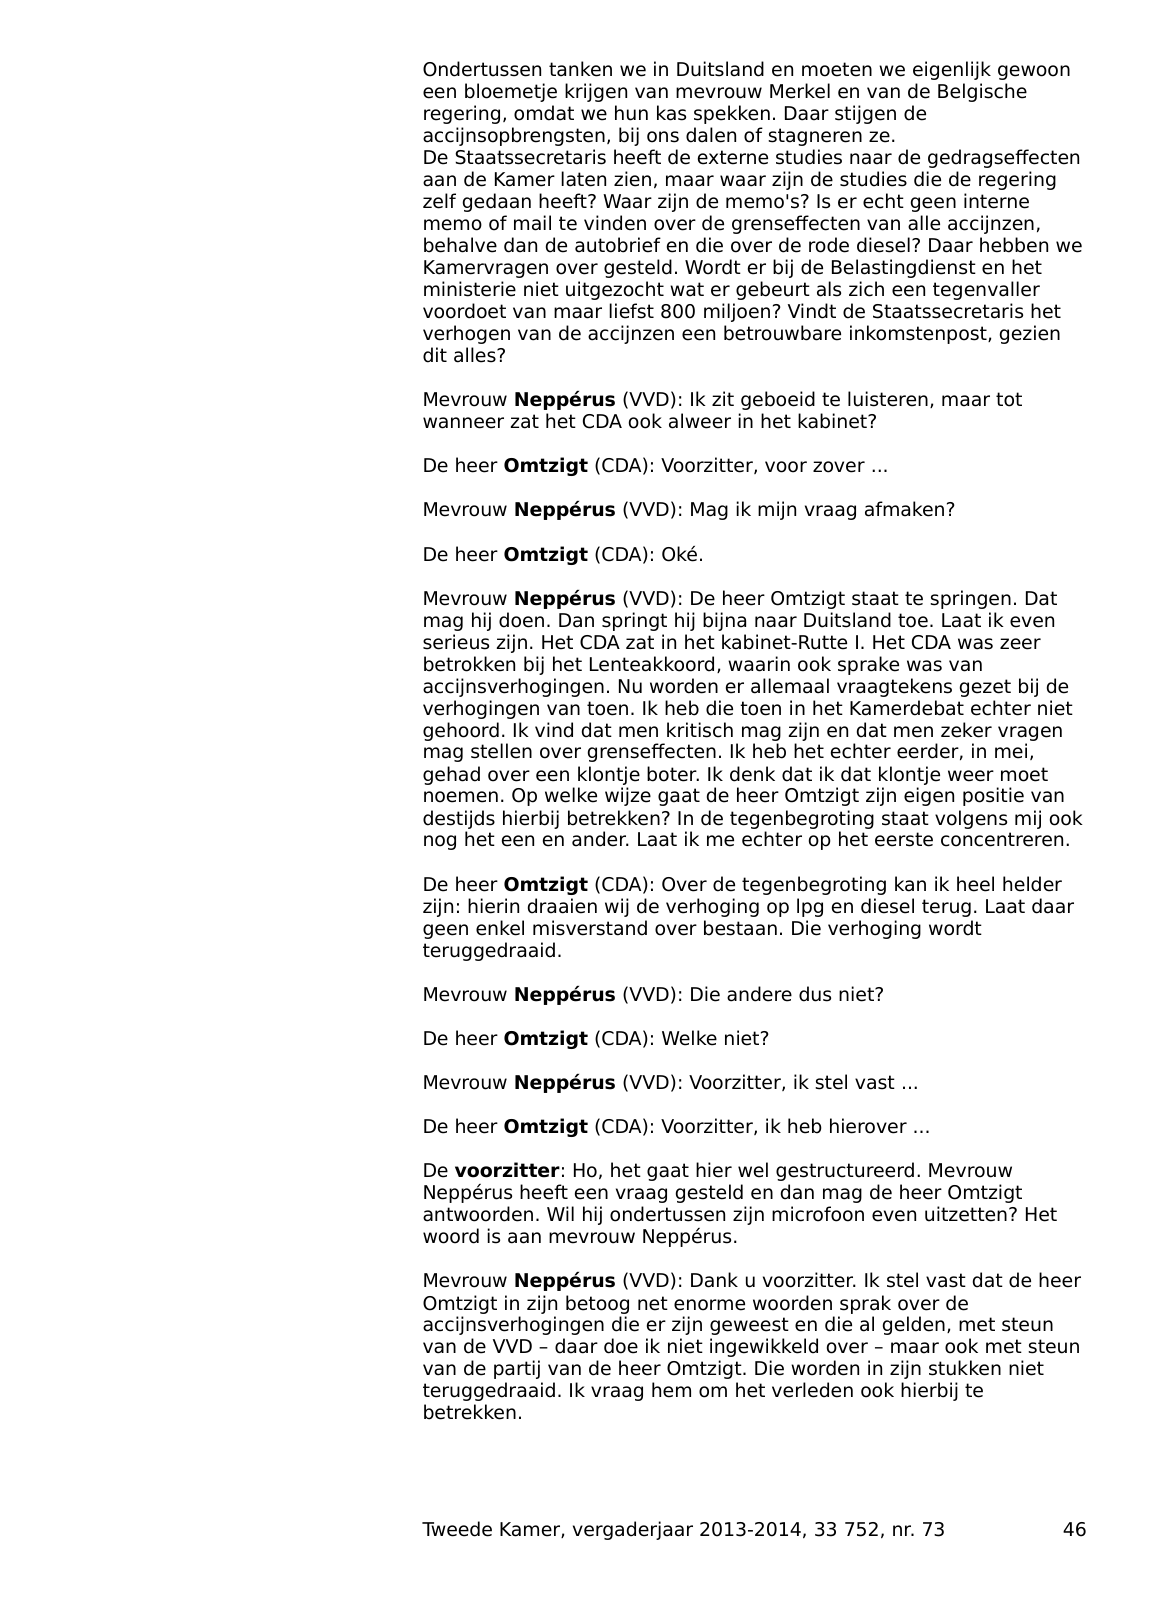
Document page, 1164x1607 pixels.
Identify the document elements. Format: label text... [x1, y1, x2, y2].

text Mevrouw Neppérus (VVD): Die andere dus niet? [422, 984, 1087, 1006]
text De Staatssecretaris heeft de externe studies naar de gedragseffecten aan de Kamer laten zien, maar waar zijn de studies die de regering zelf gedaan heeft? Waar zijn de memo's? Is er echt geen interne memo of mail te vinden over de grenseffecten van alle accijnzen, behalve dan de autobrief en die over de rode diesel? Daar hebben we Kamervragen over gesteld. Wordt er bij de Belastingdienst en het ministerie niet uitgezocht wat er gebeurt als zich een tegenvaller voordoet van maar liefst 800 miljoen? Vindt de Staatssecretaris het verhogen van de accijnzen een betrouwbare inkomstenpost, gezien dit alles? [422, 147, 1087, 367]
text De heer Omtzigt (CDA): Voorzitter, ik heb hierover ... [422, 1116, 1087, 1138]
text De heer Omtzigt (CDA): Oké. [422, 543, 1087, 565]
text Mevrouw Neppérus (VVD): Ik zit geboeid te luisteren, maar tot wanneer zat het CDA ook alweer in het kabinet? [422, 389, 1087, 433]
text Mevrouw Neppérus (VVD): Voorzitter, ik stel vast ... [422, 1072, 1087, 1094]
text De heer Omtzigt (CDA): Voorzitter, voor zover ... [422, 455, 1087, 477]
text Mevrouw Neppérus (VVD): Mag ik mijn vraag afmaken? [422, 499, 1087, 521]
text Ondertussen tanken we in Duitsland en moeten we eigenlijk gewoon een bloemetje krijgen van mevrouw Merkel en van de Belgische regering, omdat we hun kas spekken. Daar stijgen de accijnsopbrengsten, bij ons dalen of stagneren ze. [422, 59, 1087, 147]
text De heer Omtzigt (CDA): Over de tegenbegroting kan ik heel helder zijn: hierin draaien wij de verhoging op lpg en diesel terug. Laat daar geen enkel misverstand over bestaan. Die verhoging wordt teruggedraaid. [422, 873, 1087, 961]
text De voorzitter: Ho, het gaat hier wel gestructureerd. Mevrouw Neppérus heeft een vraag gesteld en dan mag de heer Omtzigt antwoorden. Wil hij ondertussen zijn microfoon even uitzetten? Het woord is aan mevrouw Neppérus. [422, 1160, 1087, 1248]
text De heer Omtzigt (CDA): Welke niet? [422, 1028, 1087, 1050]
text Mevrouw Neppérus (VVD): De heer Omtzigt staat te springen. Dat mag hij doen. Dan springt hij bijna naar Duitsland toe. Laat ik even serieus zijn. Het CDA zat in het kabinet-Rutte I. Het CDA was zeer betrokken bij het Lenteakkoord, waarin ook sprake was van accijnsverhogingen. Nu worden er allemaal vraagtekens gezet bij de verhogingen van toen. Ik heb die toen in het Kamerdebat echter niet gehoord. Ik vind dat men kritisch mag zijn en dat men zeker vragen mag stellen over grenseffecten. Ik heb het echter eerder, in mei, gehad over een klontje boter. Ik denk dat ik dat klontje weer moet noemen. Op welke wijze gaat de heer Omtzigt zijn eigen positie van destijds hierbij betrekken? In de tegenbegroting staat volgens mij ook nog het een en ander. Laat ik me echter op het eerste concentreren. [422, 588, 1087, 851]
text Mevrouw Neppérus (VVD): Dank u voorzitter. Ik stel vast dat de heer Omtzigt in zijn betoog net enorme woorden sprak over de accijnsverhogingen die er zijn geweest en die al gelden, met steun van de VVD – daar doe ik niet ingewikkeld over – maar ook met steun van de partij van de heer Omtzigt. Die worden in zijn stukken niet teruggedraaid. Ik vraag hem om het verleden ook hierbij te betrekken. [422, 1270, 1087, 1424]
